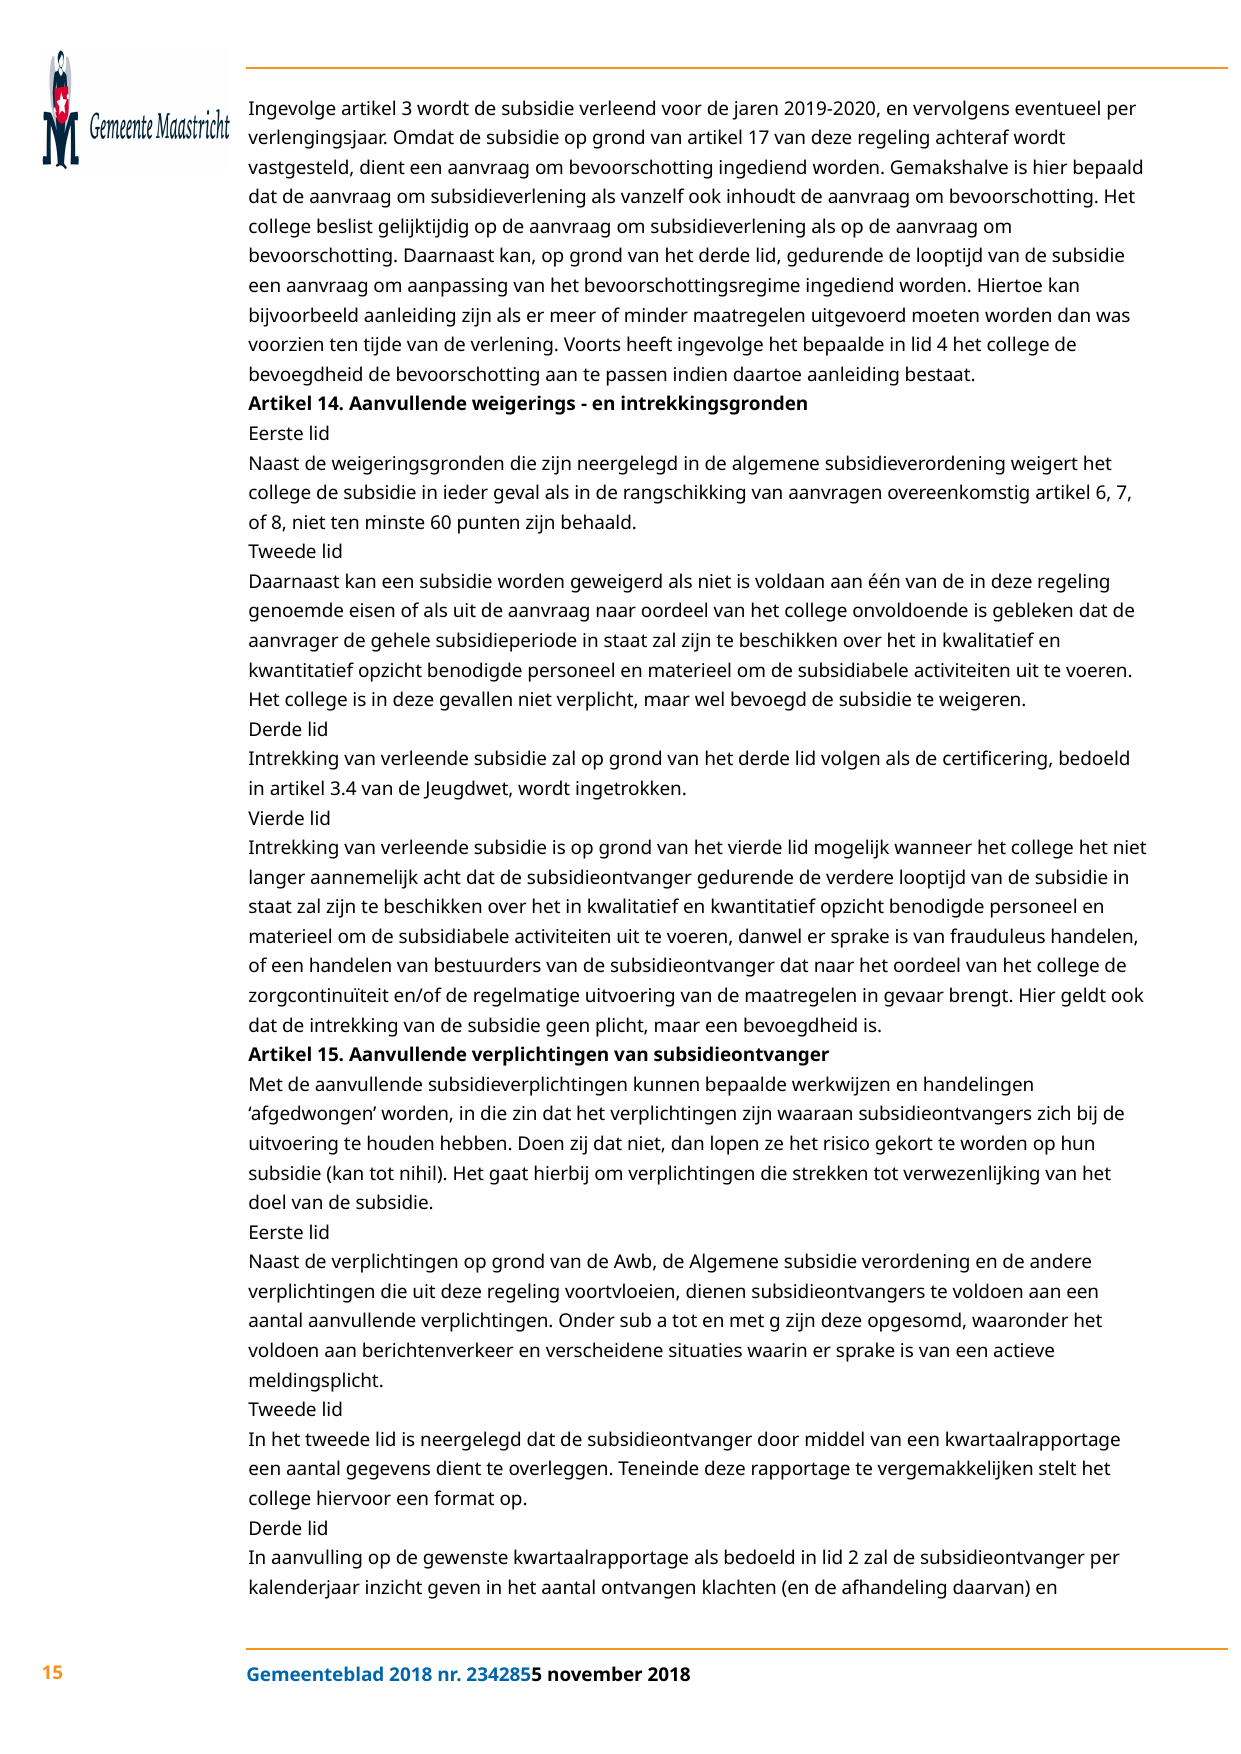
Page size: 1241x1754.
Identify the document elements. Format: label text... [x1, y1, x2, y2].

text Eerste lid [248, 1219, 1152, 1245]
picture [41, 47, 231, 172]
text Met de aanvullende subsidieverplichtingen kunnen bepaalde werkwijzen en handelingen ‘afgedwongen’ worden, in die zin dat het verplichtingen zijn waaraan subsidieontvangers zich bij de uitvoering te houden hebben. Doen zij dat niet, dan lopen ze het risico gekort te worden op hun subsidie (kan tot nihil). Het gaat hierbij om verplichtingen die strekken tot verwezenlijking van het doel van de subsidie. [248, 1071, 1152, 1215]
text In het tweede lid is neergelegd dat de subsidieontvanger door middel van een kwartaalrapportage een aantal gegevens dient te overleggen. Teneinde deze rapportage te vergemakkelijken stelt het college hiervoor een format op. [248, 1426, 1152, 1511]
text Naast de verplichtingen op grond van de Awb, de Algemene subsidie verordening en de andere verplichtingen die uit deze regeling voortvloeien, dienen subsidieontvangers te voldoen aan een aantal aanvullende verplichtingen. Onder sub a tot en met g zijn deze opgesomd, waaronder het voldoen aan berichtenverkeer en verscheidene situaties waarin er sprake is van een actieve meldingsplicht. [248, 1248, 1152, 1393]
text Vierde lid [248, 805, 1152, 831]
text Tweede lid [248, 538, 1152, 564]
text Artikel 15. Aanvullende verplichtingen van subsidieontvanger [248, 1041, 1152, 1067]
text Derde lid [248, 1515, 1152, 1541]
text In aanvulling op de gewenste kwartaalrapportage als bedoeld in lid 2 zal de subsidieontvanger per kalenderjaar inzicht geven in het aantal ontvangen klachten (en de afhandeling daarvan) en [248, 1544, 1152, 1600]
text Daarnaast kan een subsidie worden geweigerd als niet is voldaan aan één van de in deze regeling genoemde eisen of als uit de aanvraag naar oordeel van het college onvoldoende is gebleken dat de aanvrager de gehele subsidieperiode in staat zal zijn te beschikken over het in kwalitatief en kwantitatief opzicht benodigde personeel en materieel om de subsidiabele activiteiten uit te voeren. Het college is in deze gevallen niet verplicht, maar wel bevoegd de subsidie te weigeren. [248, 568, 1152, 712]
text Naast de weigeringsgronden die zijn neergelegd in de algemene subsidieverordening weigert het college de subsidie in ieder geval als in de rangschikking van aanvragen overeenkomstig artikel 6, 7, of 8, niet ten minste 60 punten zijn behaald. [248, 450, 1152, 535]
text Intrekking van verleende subsidie zal op grond van het derde lid volgen als de certificering, bedoeld in artikel 3.4 van de Jeugdwet, wordt ingetrokken. [248, 746, 1152, 801]
text Ingevolge artikel 3 wordt de subsidie verleend voor de jaren 2019-2020, en vervolgens eventueel per verlengingsjaar. Omdat de subsidie op grond van artikel 17 van deze regeling achteraf wordt vastgesteld, dient een aanvraag om bevoorschotting ingediend worden. Gemakshalve is hier bepaald dat de aanvraag om subsidieverlening als vanzelf ook inhoudt de aanvraag om bevoorschotting. Het college beslist gelijktijdig op de aanvraag om subsidieverlening als op de aanvraag om bevoorschotting. Daarnaast kan, op grond van het derde lid, gedurende de looptijd van de subsidie een aanvraag om aanpassing van het bevoorschottingsregime ingediend worden. Hiertoe kan bijvoorbeeld aanleiding zijn als er meer of minder maatregelen uitgevoerd moeten worden dan was voorzien ten tijde van de verlening. Voorts heeft ingevolge het bepaalde in lid 4 het college de bevoegdheid de bevoorschotting aan te passen indien daartoe aanleiding bestaat. [248, 95, 1152, 387]
text Eerste lid [248, 420, 1152, 446]
text Artikel 14. Aanvullende weigerings - en intrekkingsgronden [248, 391, 1152, 416]
text Tweede lid [248, 1396, 1152, 1422]
text Derde lid [248, 716, 1152, 742]
text Intrekking van verleende subsidie is op grond van het vierde lid mogelijk wanneer het college het niet langer aannemelijk acht dat de subsidieontvanger gedurende de verdere looptijd van de subsidie in staat zal zijn te beschikken over het in kwalitatief en kwantitatief opzicht benodigde personeel en materieel om de subsidiabele activiteiten uit te voeren, danwel er sprake is van frauduleus handelen, of een handelen van bestuurders van de subsidieontvanger dat naar het oordeel van het college de zorgcontinuïteit en/of de regelmatige uitvoering van de maatregelen in gevaar brengt. Hier geldt ook dat de intrekking van de subsidie geen plicht, maar een bevoegdheid is. [248, 834, 1152, 1038]
